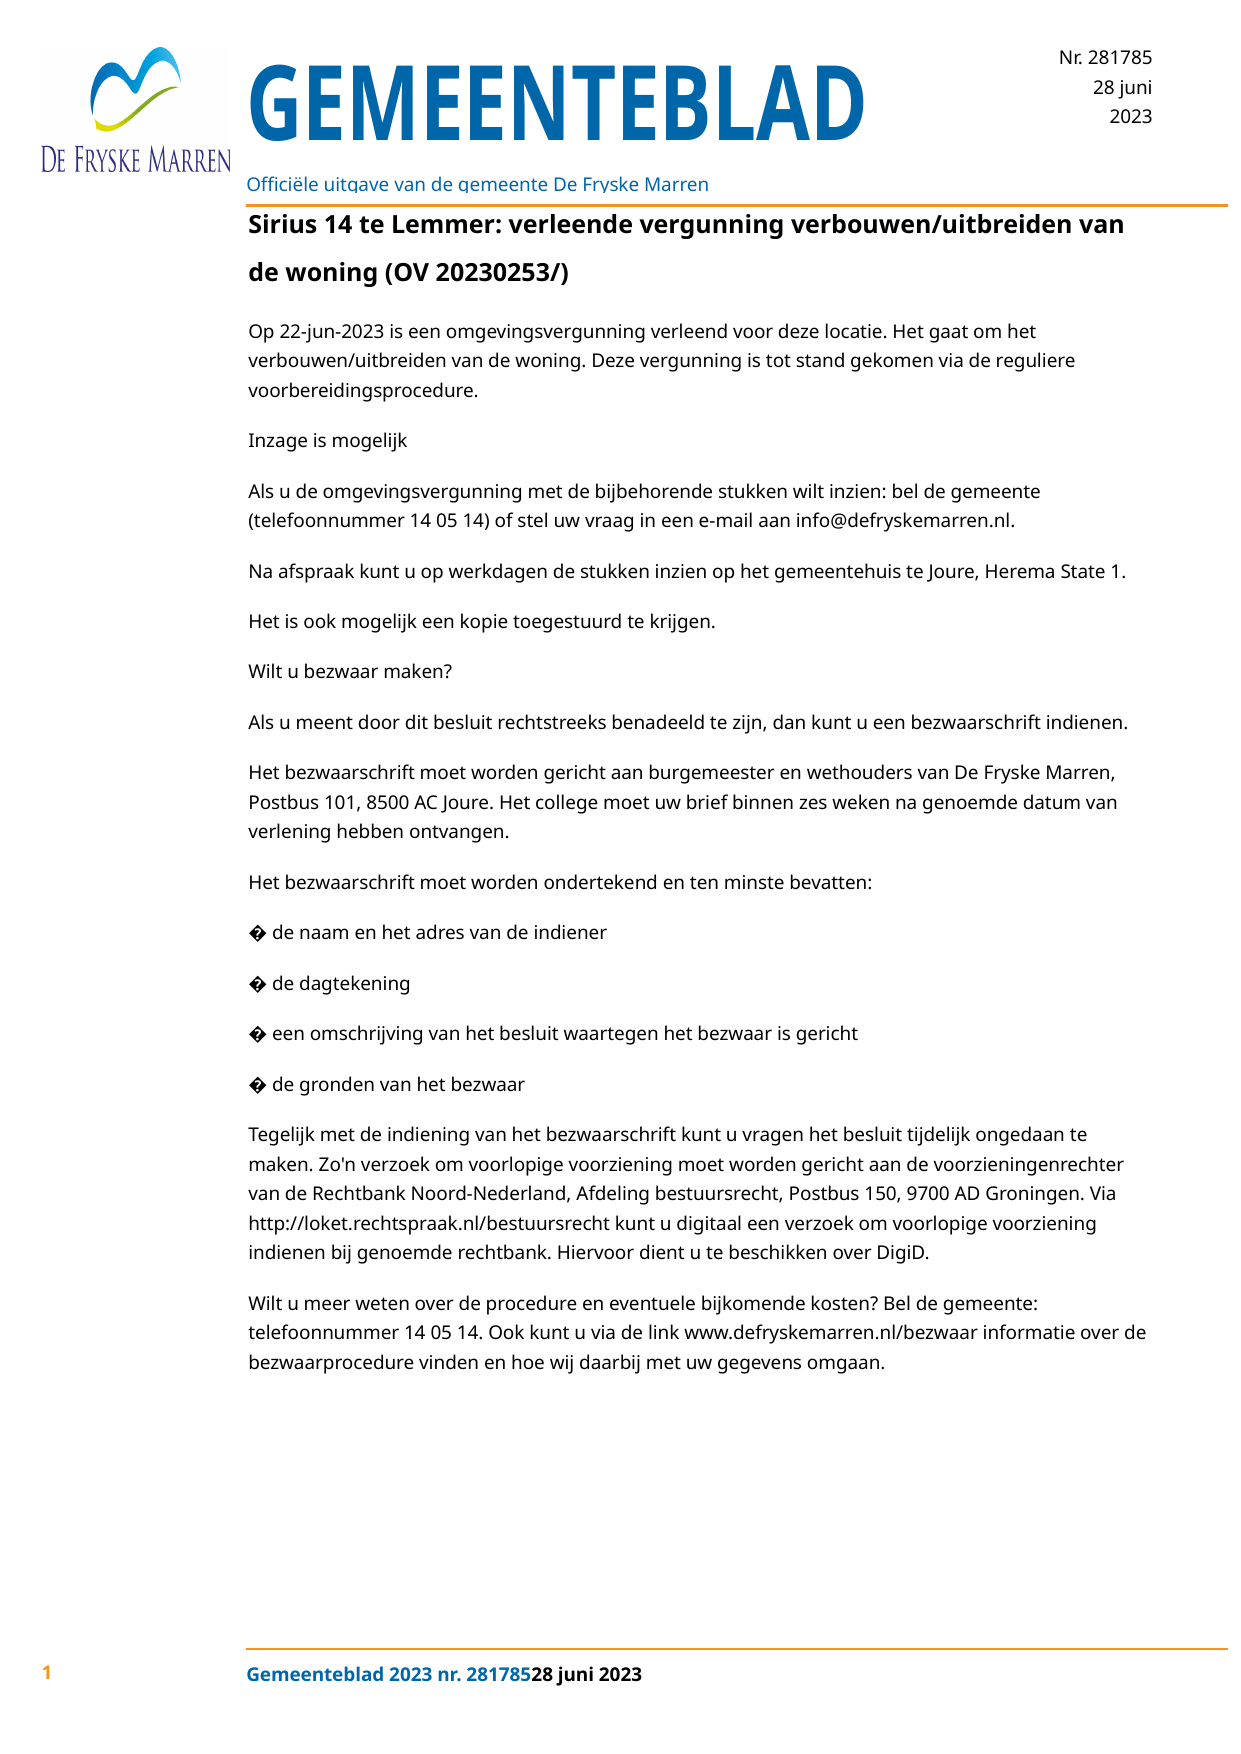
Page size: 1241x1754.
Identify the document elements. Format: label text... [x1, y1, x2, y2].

text � een omschrijving van het besluit waartegen het bezwaar is gericht [248, 1020, 1152, 1046]
text Als u meent door dit besluit rechtstreeks benadeeld te zijn, dan kunt u een bezwaarschrift indienen. [248, 709, 1152, 735]
text Inzage is mogelijk [248, 427, 1152, 453]
text � de naam en het adres van de indiener [248, 919, 1152, 945]
text Wilt u meer weten over de procedure en eventuele bijkomende kosten? Bel de gemeente: telefoonnummer 14 05 14. Ook kunt u via de link www.defryskemarren.nl/bezwaar informatie over de bezwaarprocedure vinden en hoe wij daarbij met uw gegevens omgaan. [248, 1290, 1152, 1375]
text � de dagtekening [248, 970, 1152, 996]
text Als u de omgevingsvergunning met de bijbehorende stukken wilt inzien: bel de gemeente (telefoonnummer 14 05 14) of stel uw vraag in een e-mail aan info@defryskemarren.nl. [248, 478, 1152, 533]
text Het is ook mogelijk een kopie toegestuurd te krijgen. [248, 608, 1152, 634]
text Op 22-jun-2023 is een omgevingsvergunning verleend voor deze locatie. Het gaat om het verbouwen/uitbreiden van de woning. Deze vergunning is tot stand gekomen via de reguliere voorbereidingsprocedure. [248, 318, 1152, 403]
picture [41, 47, 231, 172]
text Het bezwaarschrift moet worden ondertekend en ten minste bevatten: [248, 869, 1152, 895]
text Tegelijk met de indiening van het bezwaarschrift kunt u vragen het besluit tijdelijk ongedaan te maken. Zo'n verzoek om voorlopige voorziening moet worden gericht aan de voorzieningenrechter van de Rechtbank Noord-Nederland, Afdeling bestuursrecht, Postbus 150, 9700 AD Groningen. Via http://loket.rechtspraak.nl/bestuursrecht kunt u digitaal een verzoek om voorlopige voorziening indienen bij genoemde rechtbank. Hiervoor dient u te beschikken over DigiD. [248, 1121, 1152, 1265]
text Wilt u bezwaar maken? [248, 659, 1152, 684]
text Het bezwaarschrift moet worden gericht aan burgemeester en wethouders van De Fryske Marren, Postbus 101, 8500 AC Joure. Het college moet uw brief binnen zes weken na genoemde datum van verlening hebben ontvangen. [248, 759, 1152, 844]
text � de gronden van het bezwaar [248, 1071, 1152, 1097]
text Na afspraak kunt u op werkdagen de stukken inzien op het gemeentehuis te Joure, Herema State 1. [248, 558, 1152, 584]
text Sirius 14 te Lemmer: verleende vergunning verbouwen/uitbreiden van de woning (OV 20230253/) [248, 207, 1152, 288]
